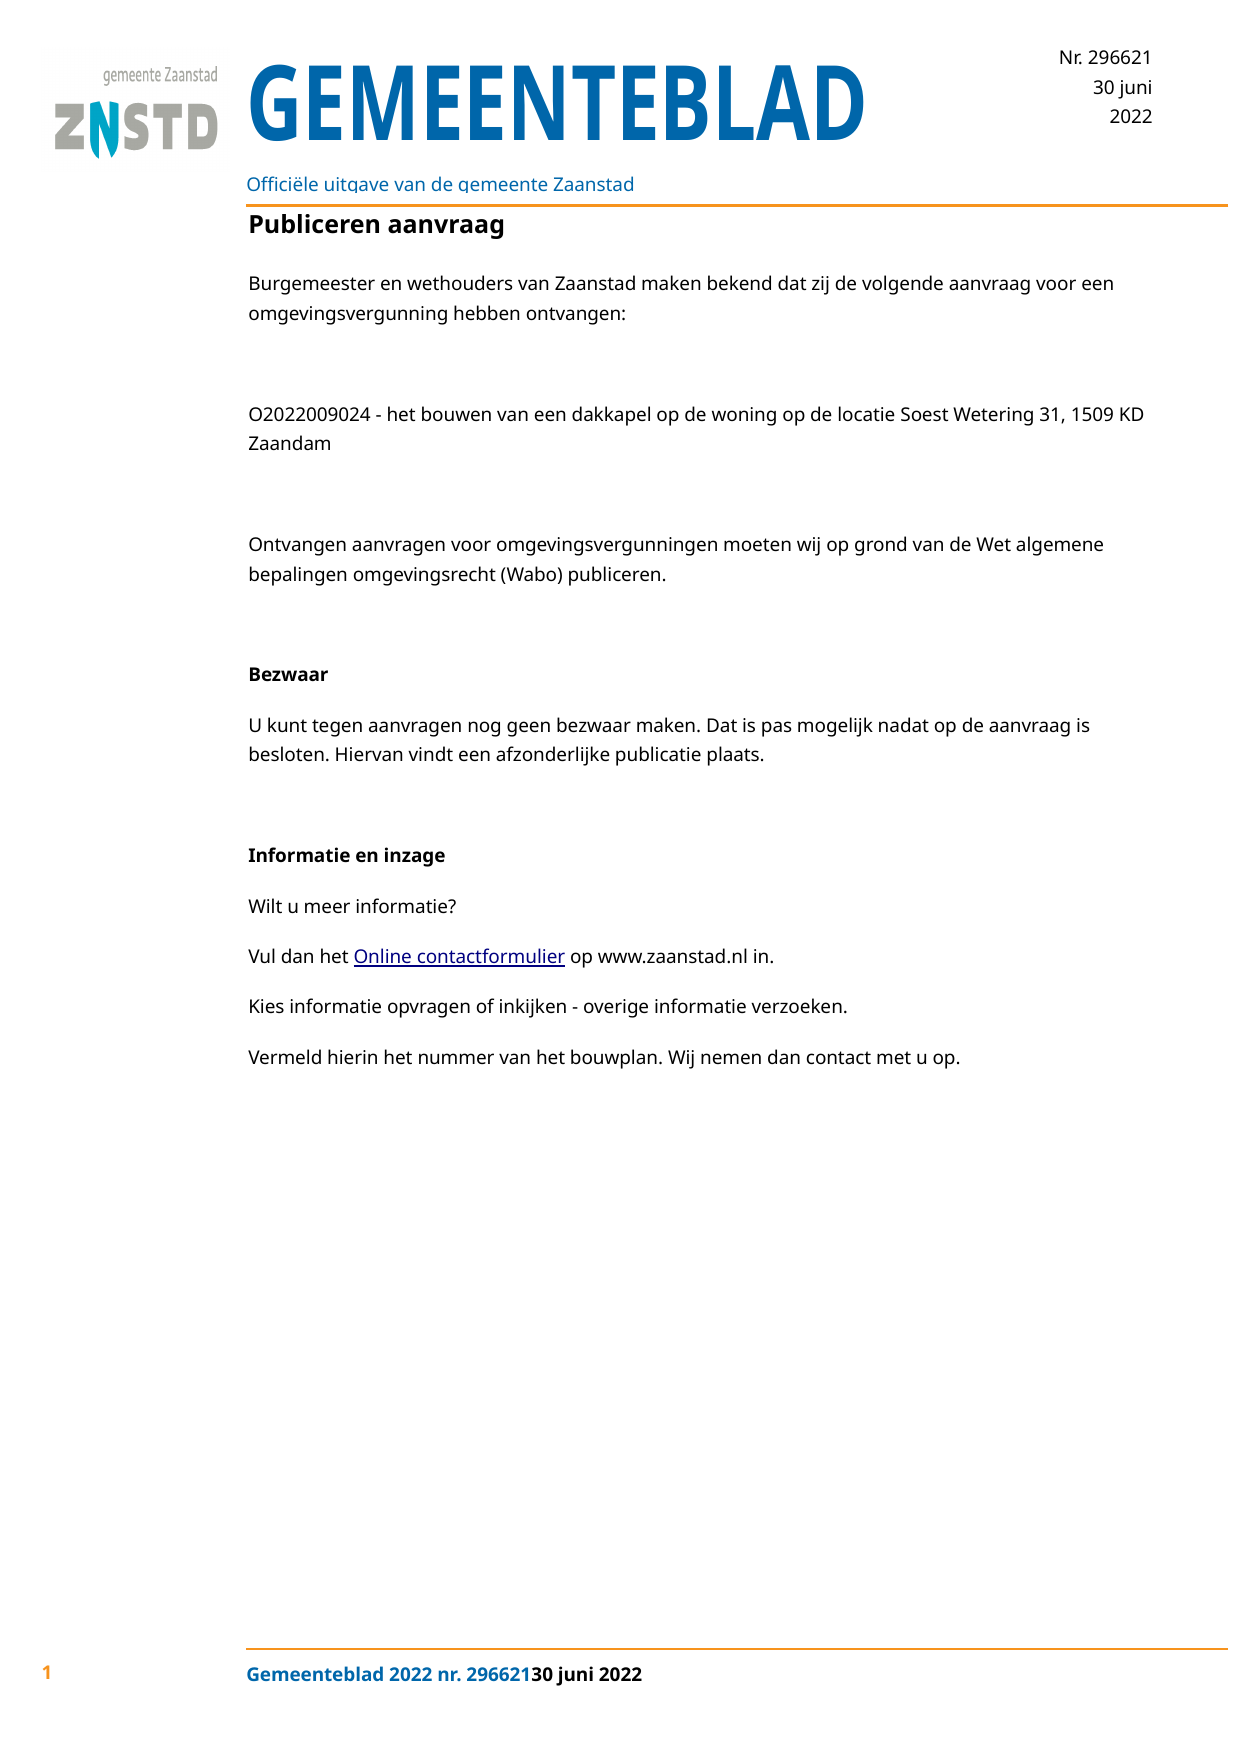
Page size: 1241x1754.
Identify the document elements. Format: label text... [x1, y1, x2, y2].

text Publiceren aanvraag [248, 207, 1152, 241]
text Ontvangen aanvragen voor omgevingsvergunningen moeten wij op grond van de Wet algemene bepalingen omgevingsrecht (Wabo) publiceren. [248, 531, 1152, 586]
text O2022009024 - het bouwen van een dakkapel op de woning op de locatie Soest Wetering 31, 1509 KD Zaandam [248, 401, 1152, 456]
text Bezwaar [248, 662, 1152, 687]
text U kunt tegen aanvragen nog geen bezwaar maken. Dat is pas mogelijk nadat op de aanvraag is besloten. Hiervan vindt een afzonderlijke publicatie plaats. [248, 712, 1152, 767]
text Burgemeester en wethouders van Zaanstad maken bekend dat zij de volgende aanvraag voor een omgevingsvergunning hebben ontvangen: [248, 270, 1152, 326]
text Vermeld hierin het nummer van het bouwplan. Wij nemen dan contact met u op. [248, 1044, 1152, 1070]
text Vul dan het Online contactformulier op www.zaanstad.nl in. [248, 943, 1152, 969]
picture [41, 47, 231, 172]
text Informatie en inzage [248, 842, 1152, 868]
text Wilt u meer informatie? [248, 893, 1152, 918]
text Kies informatie opvragen of inkijken - overige informatie verzoeken. [248, 994, 1152, 1019]
